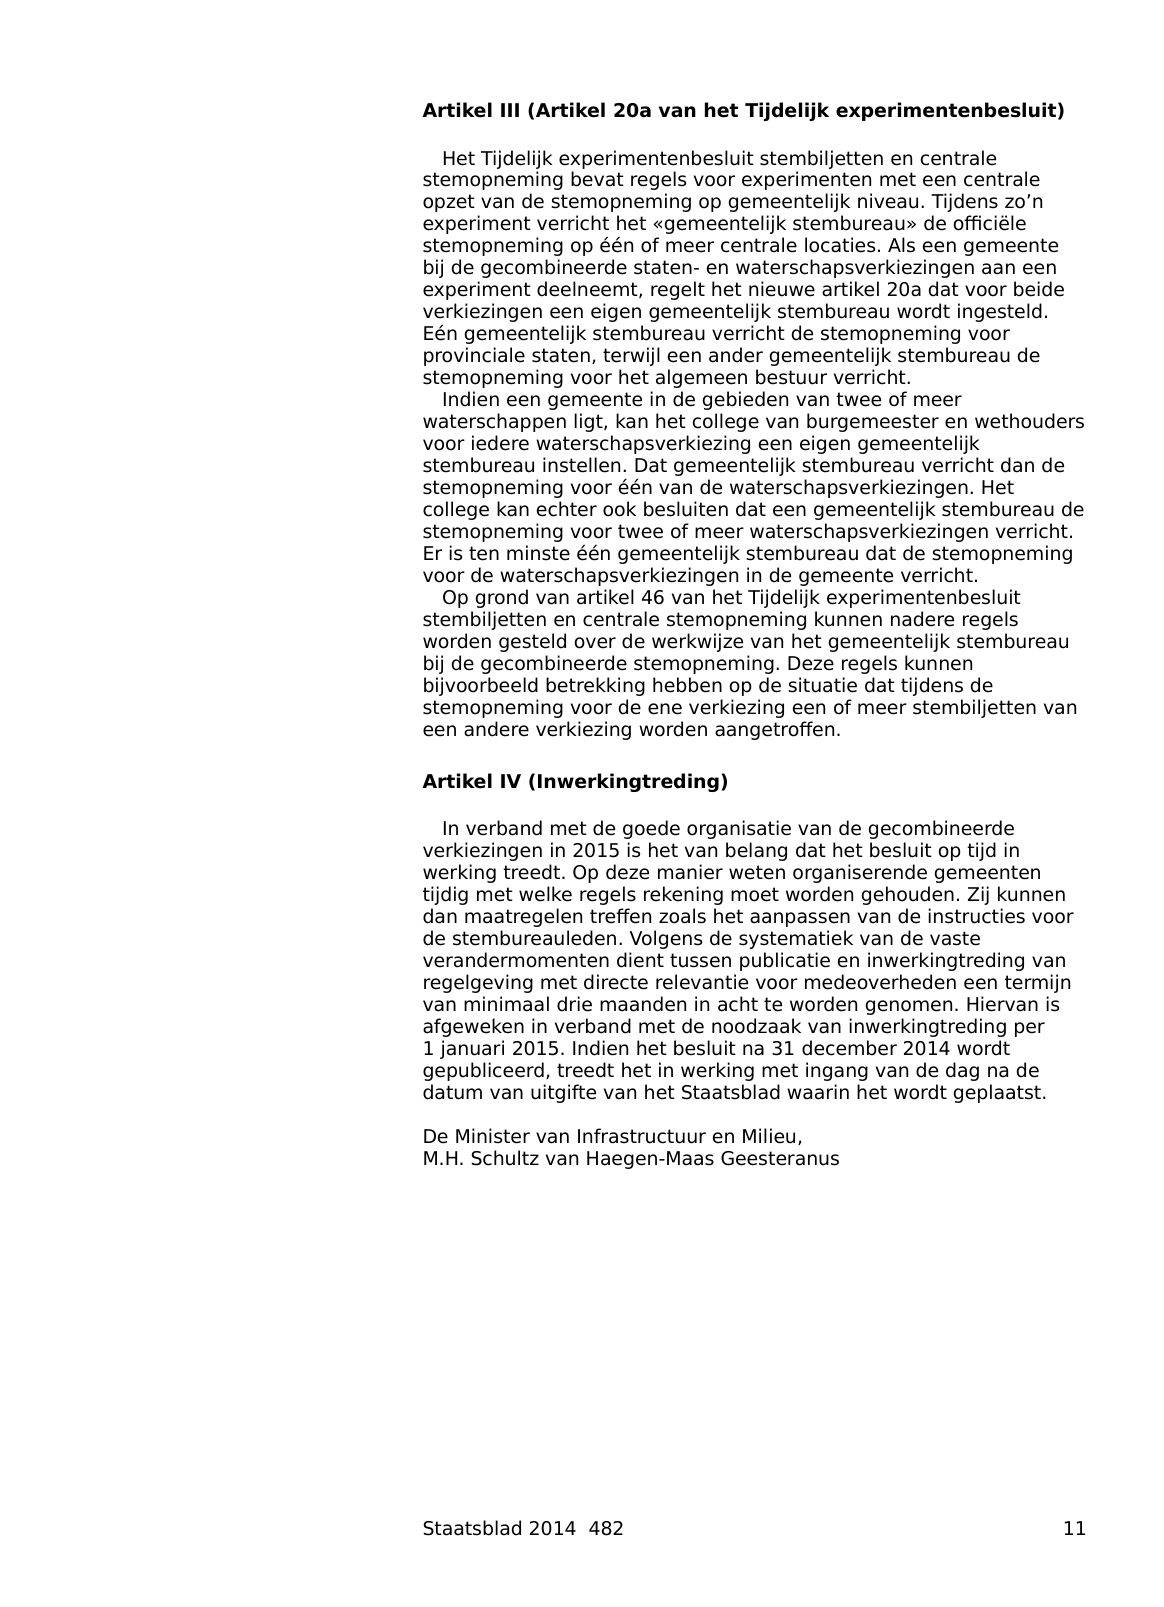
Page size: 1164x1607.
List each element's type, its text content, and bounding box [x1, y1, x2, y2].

subtitle Artikel III (Artikel 20a van het Tijdelijk experimentenbesluit) [422, 100, 1087, 122]
text In verband met de goede organisatie van de gecombineerde verkiezingen in 2015 is het van belang dat het besluit op tijd in werking treedt. Op deze manier weten organiserende gemeenten tijdig met welke regels rekening moet worden gehouden. Zij kunnen dan maatregelen treffen zoals het aanpassen van de instructies voor de stembureauleden. Volgens de systematiek van de vaste verandermomenten dient tussen publicatie en inwerkingtreding van regelgeving met directe relevantie voor medeoverheden een termijn van minimaal drie maanden in acht te worden genomen. Hiervan is afgeweken in verband met de noodzaak van inwerkingtreding per 1 januari 2015. Indien het besluit na 31 december 2014 wordt gepubliceerd, treedt het in werking met ingang van de dag na de datum van uitgifte van het Staatsblad waarin het wordt geplaatst. [422, 818, 1087, 1103]
text De Minister van Infrastructuur en Milieu, M.H. Schultz van Haegen-Maas Geesteranus [422, 1126, 1087, 1170]
text Op grond van artikel 46 van het Tijdelijk experimentenbesluit stembiljetten en centrale stemopneming kunnen nadere regels worden gesteld over de werkwijze van het gemeentelijk stembureau bij de gecombineerde stemopneming. Deze regels kunnen bijvoorbeeld betrekking hebben op de situatie dat tijdens de stemopneming voor de ene verkiezing een of meer stembiljetten van een andere verkiezing worden aangetroffen. [422, 587, 1087, 741]
text Het Tijdelijk experimentenbesluit stembiljetten en centrale stemopneming bevat regels voor experimenten met een centrale opzet van de stemopneming op gemeentelijk niveau. Tijdens zo’n experiment verricht het «gemeentelijk stembureau» de officiële stemopneming op één of meer centrale locaties. Als een gemeente bij de gecombineerde staten- en waterschapsverkiezingen aan een experiment deelneemt, regelt het nieuwe artikel 20a dat voor beide verkiezingen een eigen gemeentelijk stembureau wordt ingesteld. Eén gemeentelijk stembureau verricht de stemopneming voor provinciale staten, terwijl een ander gemeentelijk stembureau de stemopneming voor het algemeen bestuur verricht. [422, 147, 1087, 389]
subtitle Artikel IV (Inwerkingtreding) [422, 771, 1087, 793]
text Indien een gemeente in de gebieden van twee of meer waterschappen ligt, kan het college van burgemeester en wethouders voor iedere waterschapsverkiezing een eigen gemeentelijk stembureau instellen. Dat gemeentelijk stembureau verricht dan de stemopneming voor één van de waterschapsverkiezingen. Het college kan echter ook besluiten dat een gemeentelijk stembureau de stemopneming voor twee of meer waterschapsverkiezingen verricht. Er is ten minste één gemeentelijk stembureau dat de stemopneming voor de waterschapsverkiezingen in de gemeente verricht. [422, 389, 1087, 587]
